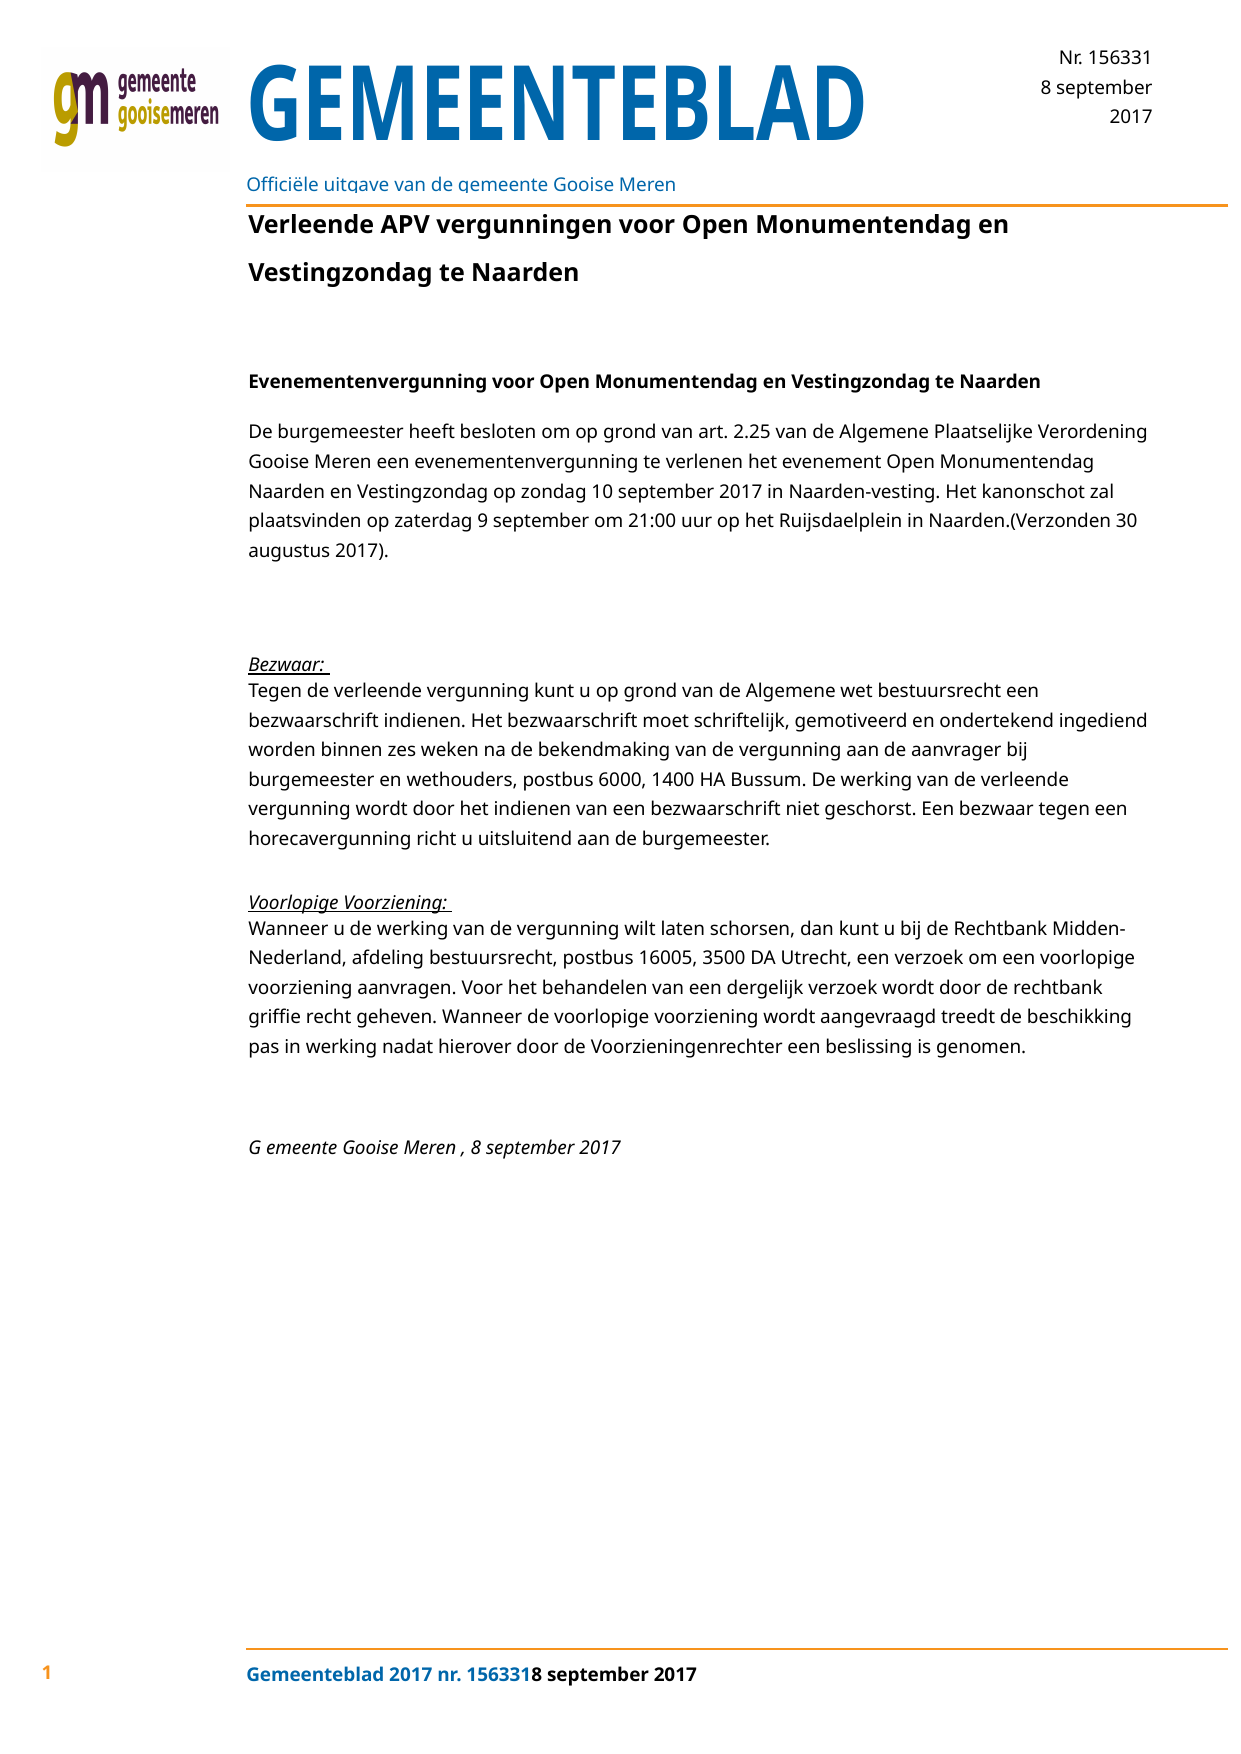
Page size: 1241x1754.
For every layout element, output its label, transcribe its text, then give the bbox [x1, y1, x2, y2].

text Verleende APV vergunningen voor Open Monumentendag en Vestingzondag te Naarden [248, 207, 1152, 288]
text G emeente Gooise Meren , 8 september 2017 [248, 1134, 1152, 1160]
text Evenementenvergunning voor Open Monumentendag en Vestingzondag te Naarden [248, 368, 1152, 394]
text De burgemeester heeft besloten om op grond van art. 2.25 van de Algemene Plaatselijke Verordening Gooise Meren een evenementenvergunning te verlenen het evenement Open Monumentendag Naarden en Vestingzondag op zondag 10 september 2017 in Naarden-vesting. Het kanonschot zal plaatsvinden op zaterdag 9 september om 21:00 uur op het Ruijsdaelplein in Naarden.(Verzonden 30 augustus 2017). [248, 419, 1152, 563]
text Bezwaar: [248, 651, 1152, 677]
text Voorlopige Voorziening: [248, 889, 1152, 915]
text Tegen de verleende vergunning kunt u op grond van de Algemene wet bestuursrecht een bezwaarschrift indienen. Het bezwaarschrift moet schriftelijk, gemotiveerd en ondertekend ingediend worden binnen zes weken na de bekendmaking van de vergunning aan de aanvrager bij burgemeester en wethouders, postbus 6000, 1400 HA Bussum. De werking van de verleende vergunning wordt door het indienen van een bezwaarschrift niet geschorst. Een bezwaar tegen een horecavergunning richt u uitsluitend aan de burgemeester. [248, 677, 1152, 851]
text Wanneer u de werking van de vergunning wilt laten schorsen, dan kunt u bij de Rechtbank Midden-Nederland, afdeling bestuursrecht, postbus 16005, 3500 DA Utrecht, een verzoek om een voorlopige voorziening aanvragen. Voor het behandelen van een dergelijk verzoek wordt door de rechtbank griffie recht geheven. Wanneer de voorlopige voorziening wordt aangevraagd treedt de beschikking pas in werking nadat hierover door de Voorzieningenrechter een beslissing is genomen. [248, 915, 1152, 1059]
picture [41, 47, 231, 172]
